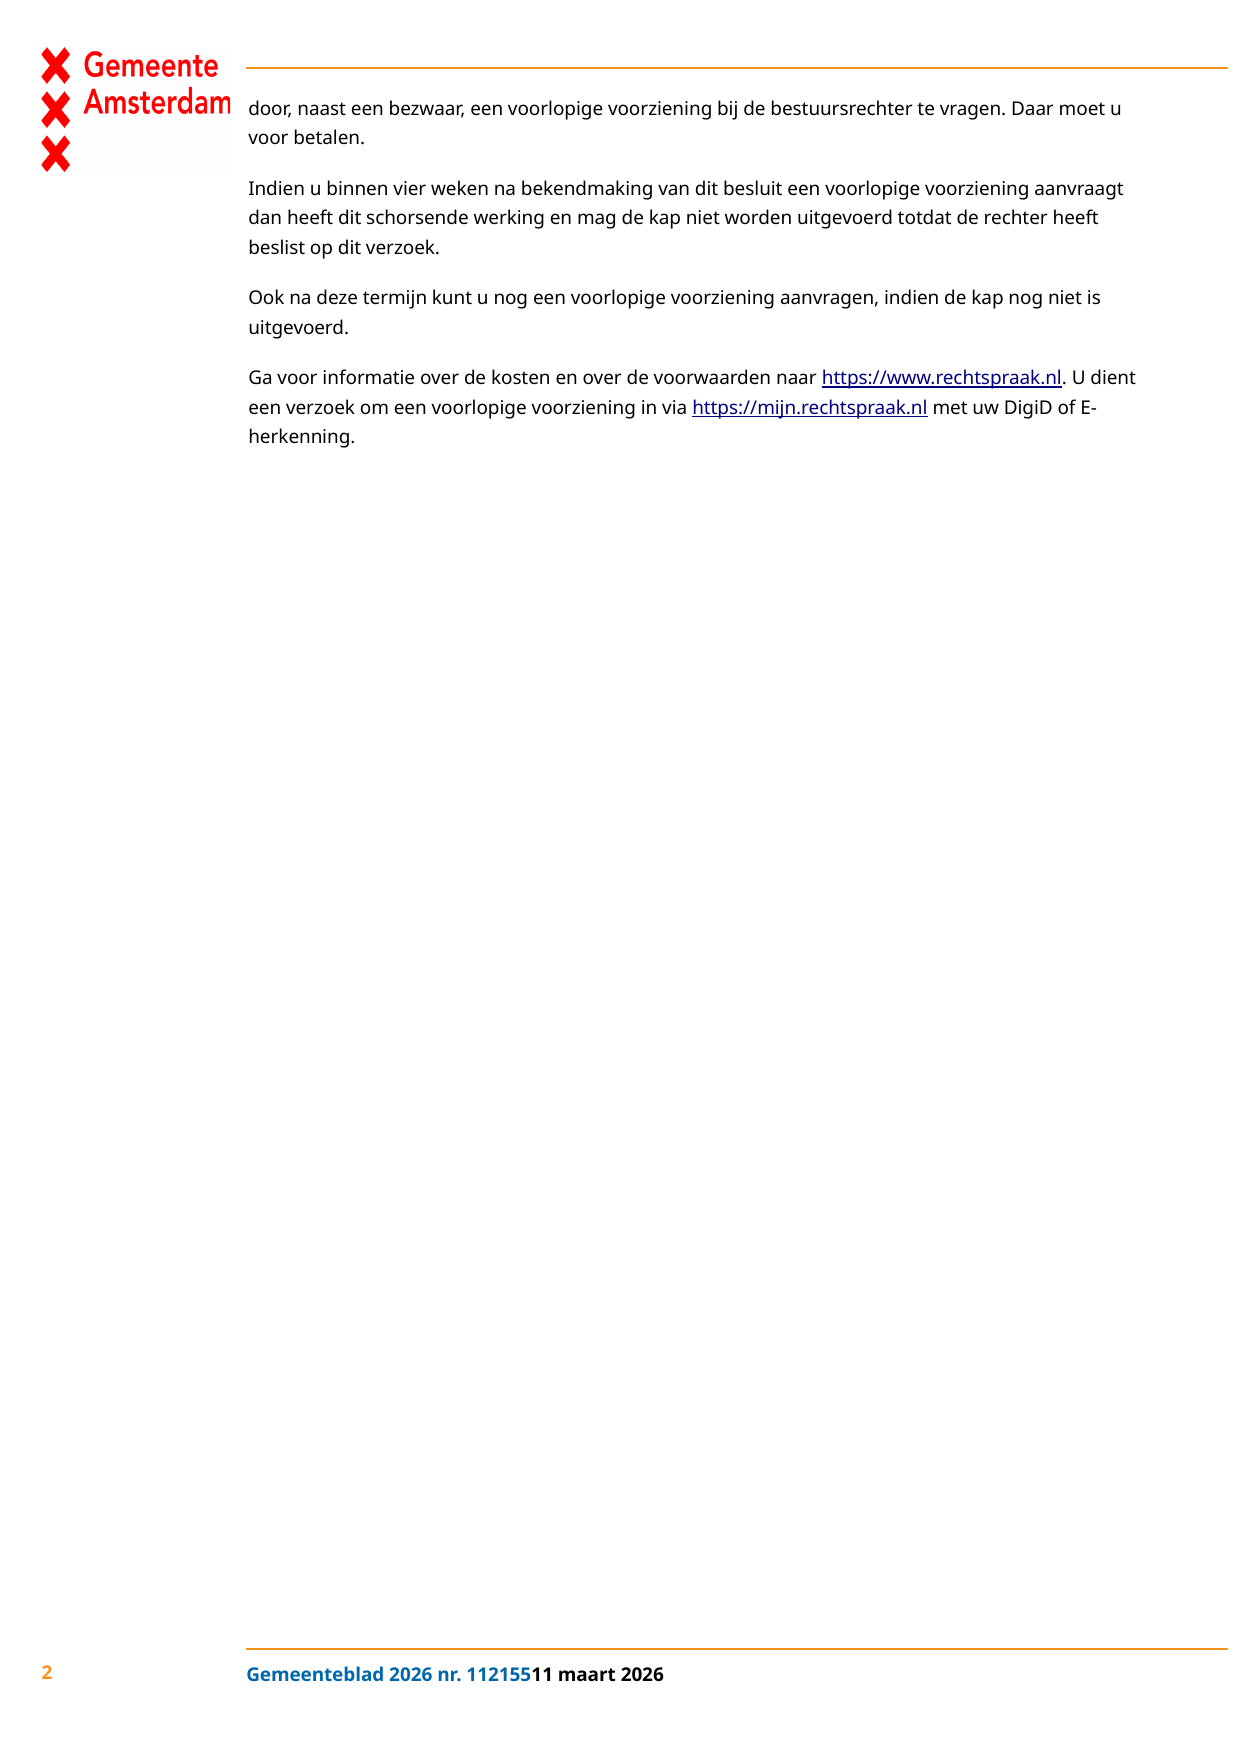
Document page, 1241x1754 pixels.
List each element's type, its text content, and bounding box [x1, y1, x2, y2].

text door, naast een bezwaar, een voorlopige voorziening bij de bestuursrechter te vragen. Daar moet u voor betalen. [248, 95, 1152, 150]
text Ga voor informatie over de kosten en over de voorwaarden naar https://www.rechtspraak.nl. U dient een verzoek om een voorlopige voorziening in via https://mijn.rechtspraak.nl met uw DigiD of E-herkenning. [248, 364, 1152, 449]
text Indien u binnen vier weken na bekendmaking van dit besluit een voorlopige voorziening aanvraagt dan heeft dit schorsende werking en mag de kap niet worden uitgevoerd totdat de rechter heeft beslist op dit verzoek. [248, 175, 1152, 260]
picture [41, 47, 231, 172]
text Ook na deze termijn kunt u nog een voorlopige voorziening aanvragen, indien de kap nog niet is uitgevoerd. [248, 284, 1152, 340]
